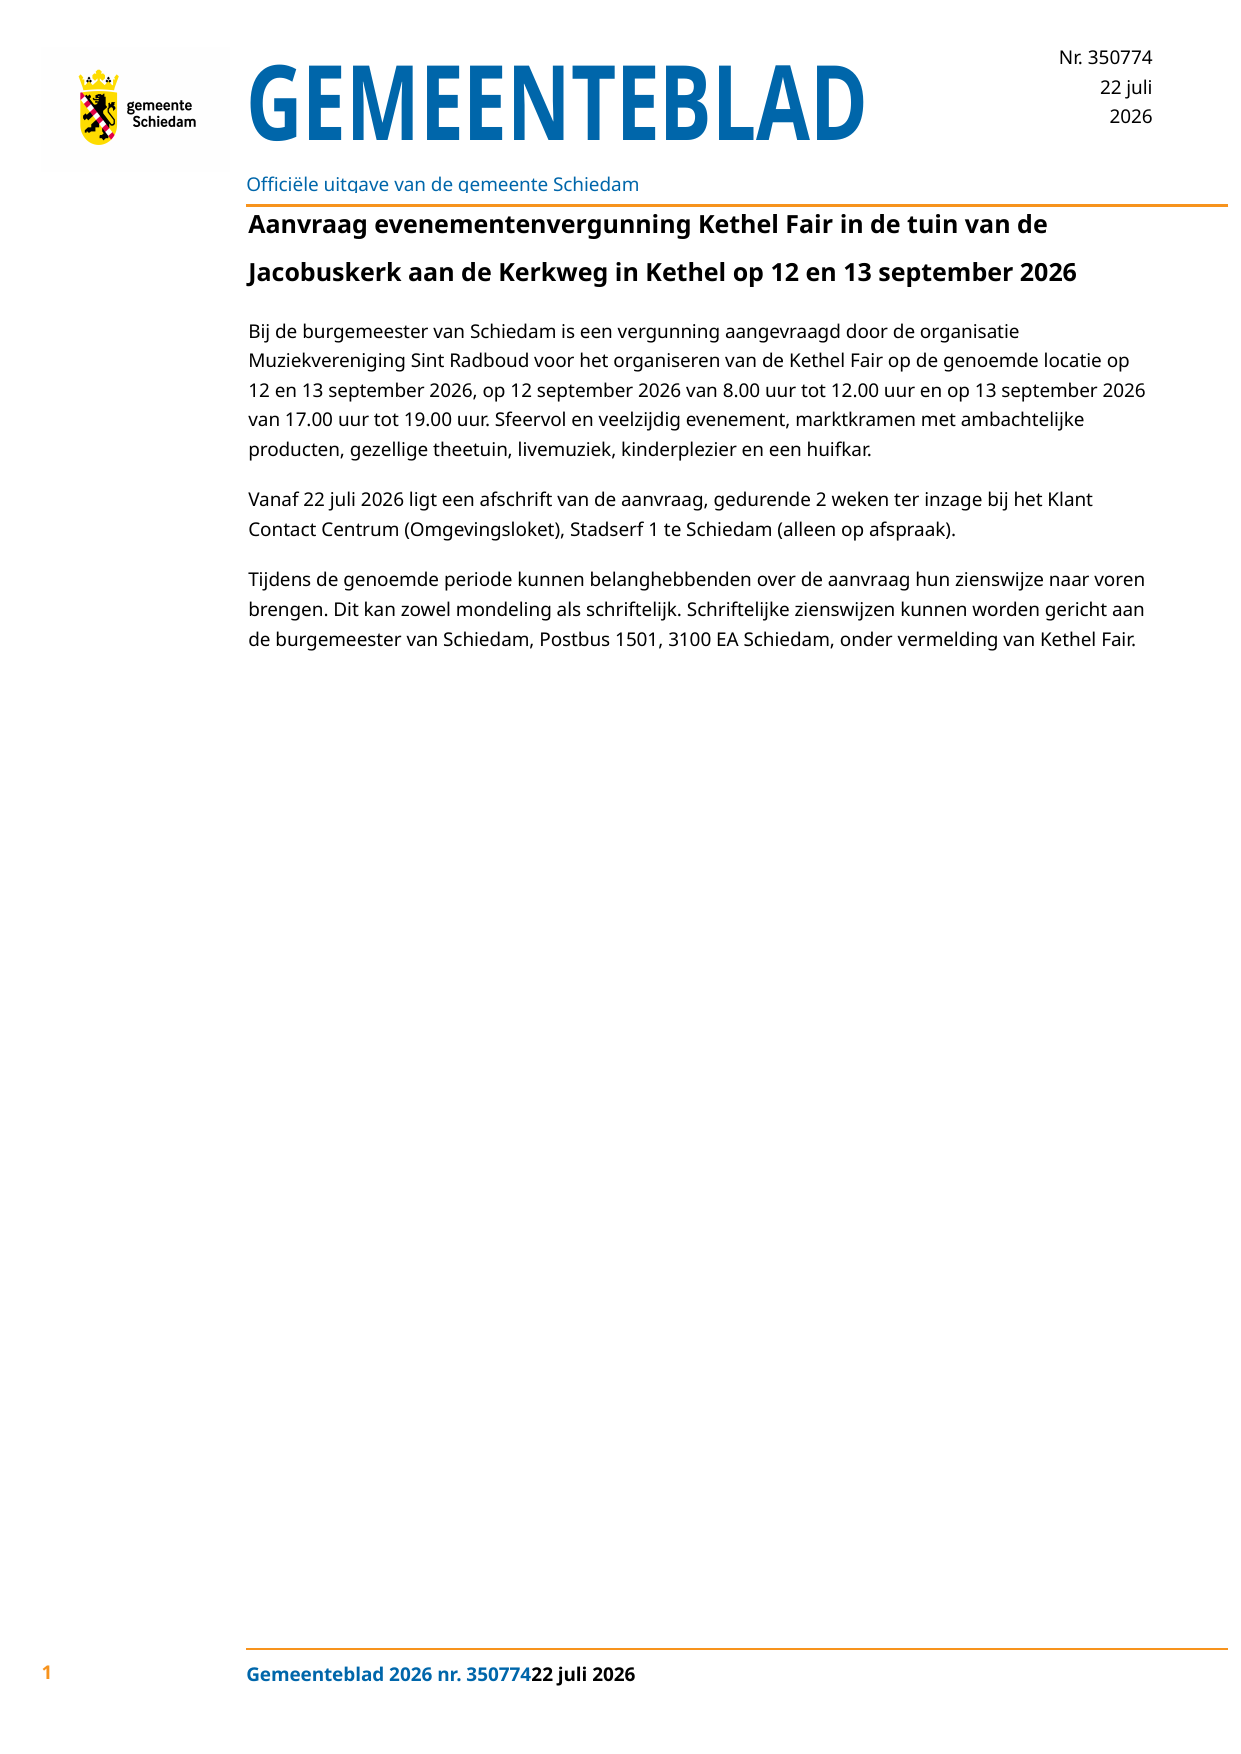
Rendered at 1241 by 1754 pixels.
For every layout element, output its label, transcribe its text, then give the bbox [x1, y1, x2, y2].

text Vanaf 22 juli 2026 ligt een afschrift van de aanvraag, gedurende 2 weken ter inzage bij het Klant Contact Centrum (Omgevingsloket), Stadserf 1 te Schiedam (alleen op afspraak). [248, 487, 1152, 542]
text Aanvraag evenementenvergunning Kethel Fair in de tuin van de Jacobuskerk aan de Kerkweg in Kethel op 12 en 13 september 2026 [248, 207, 1152, 288]
picture [41, 47, 231, 172]
text Bij de burgemeester van Schiedam is een vergunning aangevraagd door de organisatie Muziekvereniging Sint Radboud voor het organiseren van de Kethel Fair op de genoemde locatie op 12 en 13 september 2026, op 12 september 2026 van 8.00 uur tot 12.00 uur en op 13 september 2026 van 17.00 uur tot 19.00 uur. Sfeervol en veelzijdig evenement, marktkramen met ambachtelijke producten, gezellige theetuin, livemuziek, kinderplezier en een huifkar. [248, 318, 1152, 462]
text Tijdens de genoemde periode kunnen belanghebbenden over de aanvraag hun zienswijze naar voren brengen. Dit kan zowel mondeling als schriftelijk. Schriftelijke zienswijzen kunnen worden gericht aan de burgemeester van Schiedam, Postbus 1501, 3100 EA Schiedam, onder vermelding van Kethel Fair. [248, 567, 1152, 652]
